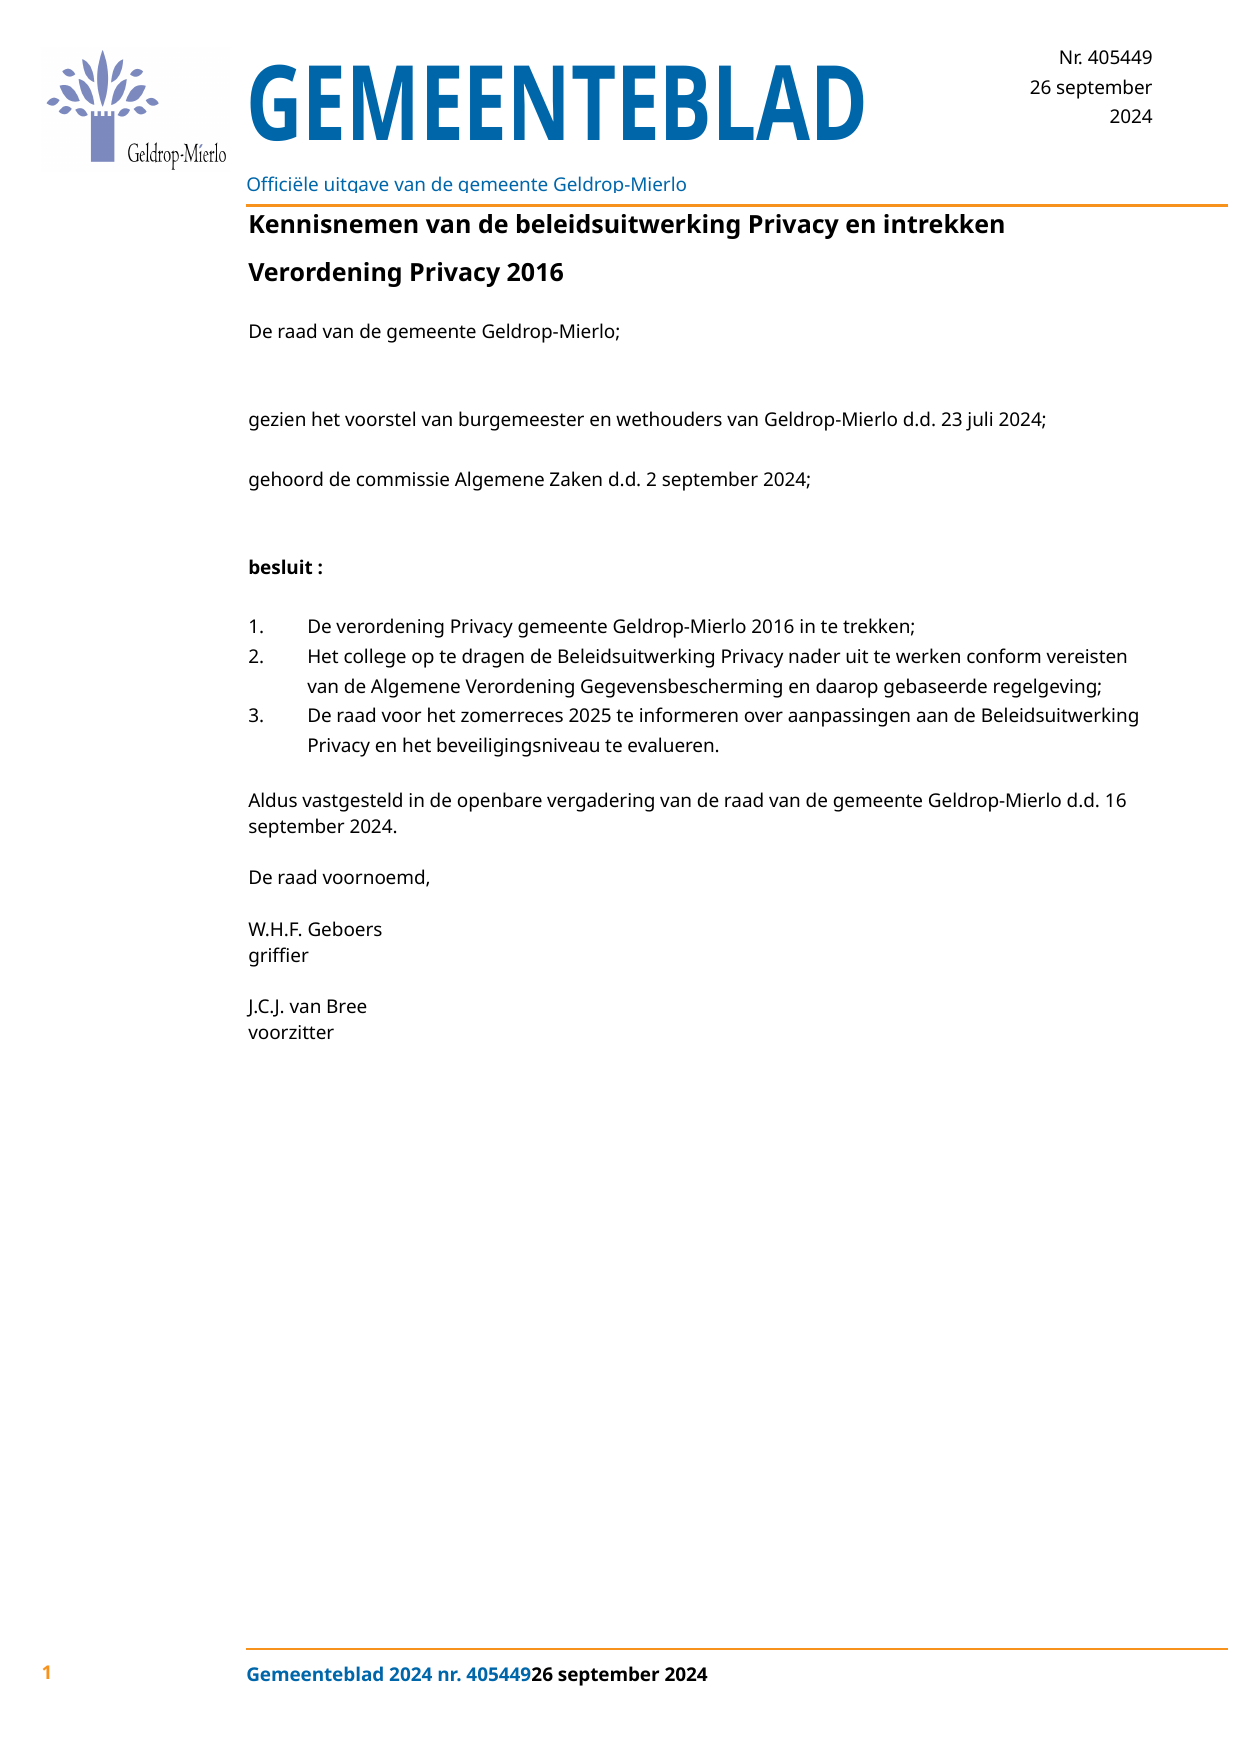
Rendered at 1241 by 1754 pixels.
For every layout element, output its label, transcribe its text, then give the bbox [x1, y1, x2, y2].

list Het college op te dragen de Beleidsuitwerking Privacy nader uit te werken conform vereisten van de Algemene Verordening Gegevensbescherming en daarop gebaseerde regelgeving; [248, 643, 1152, 699]
list De verordening Privacy gemeente Geldrop-Mierlo 2016 in te trekken; [248, 614, 1152, 639]
text De raad voornoemd, [248, 864, 1152, 890]
text J.C.J. van Bree [248, 993, 1152, 1019]
text griffier [248, 942, 1152, 967]
text voorzitter [248, 1019, 1152, 1045]
text De raad van de gemeente Geldrop-Mierlo; [248, 318, 1152, 344]
text besluit : [248, 554, 1152, 580]
list De raad voor het zomerreces 2025 te informeren over aanpassingen aan de Beleidsuitwerking Privacy en het beveiligingsniveau te evalueren. [248, 702, 1152, 758]
text W.H.F. Geboers [248, 916, 1152, 942]
text gezien het voorstel van burgemeester en wethouders van Geldrop-Mierlo d.d. 23 juli 2024; [248, 407, 1152, 432]
picture [41, 47, 231, 172]
text gehoord de commissie Algemene Zaken d.d. 2 september 2024; [248, 466, 1152, 492]
text Kennisnemen van de beleidsuitwerking Privacy en intrekken Verordening Privacy 2016 [248, 207, 1152, 288]
text Aldus vastgesteld in de openbare vergadering van de raad van de gemeente Geldrop-Mierlo d.d. 16 september 2024. [248, 787, 1152, 839]
